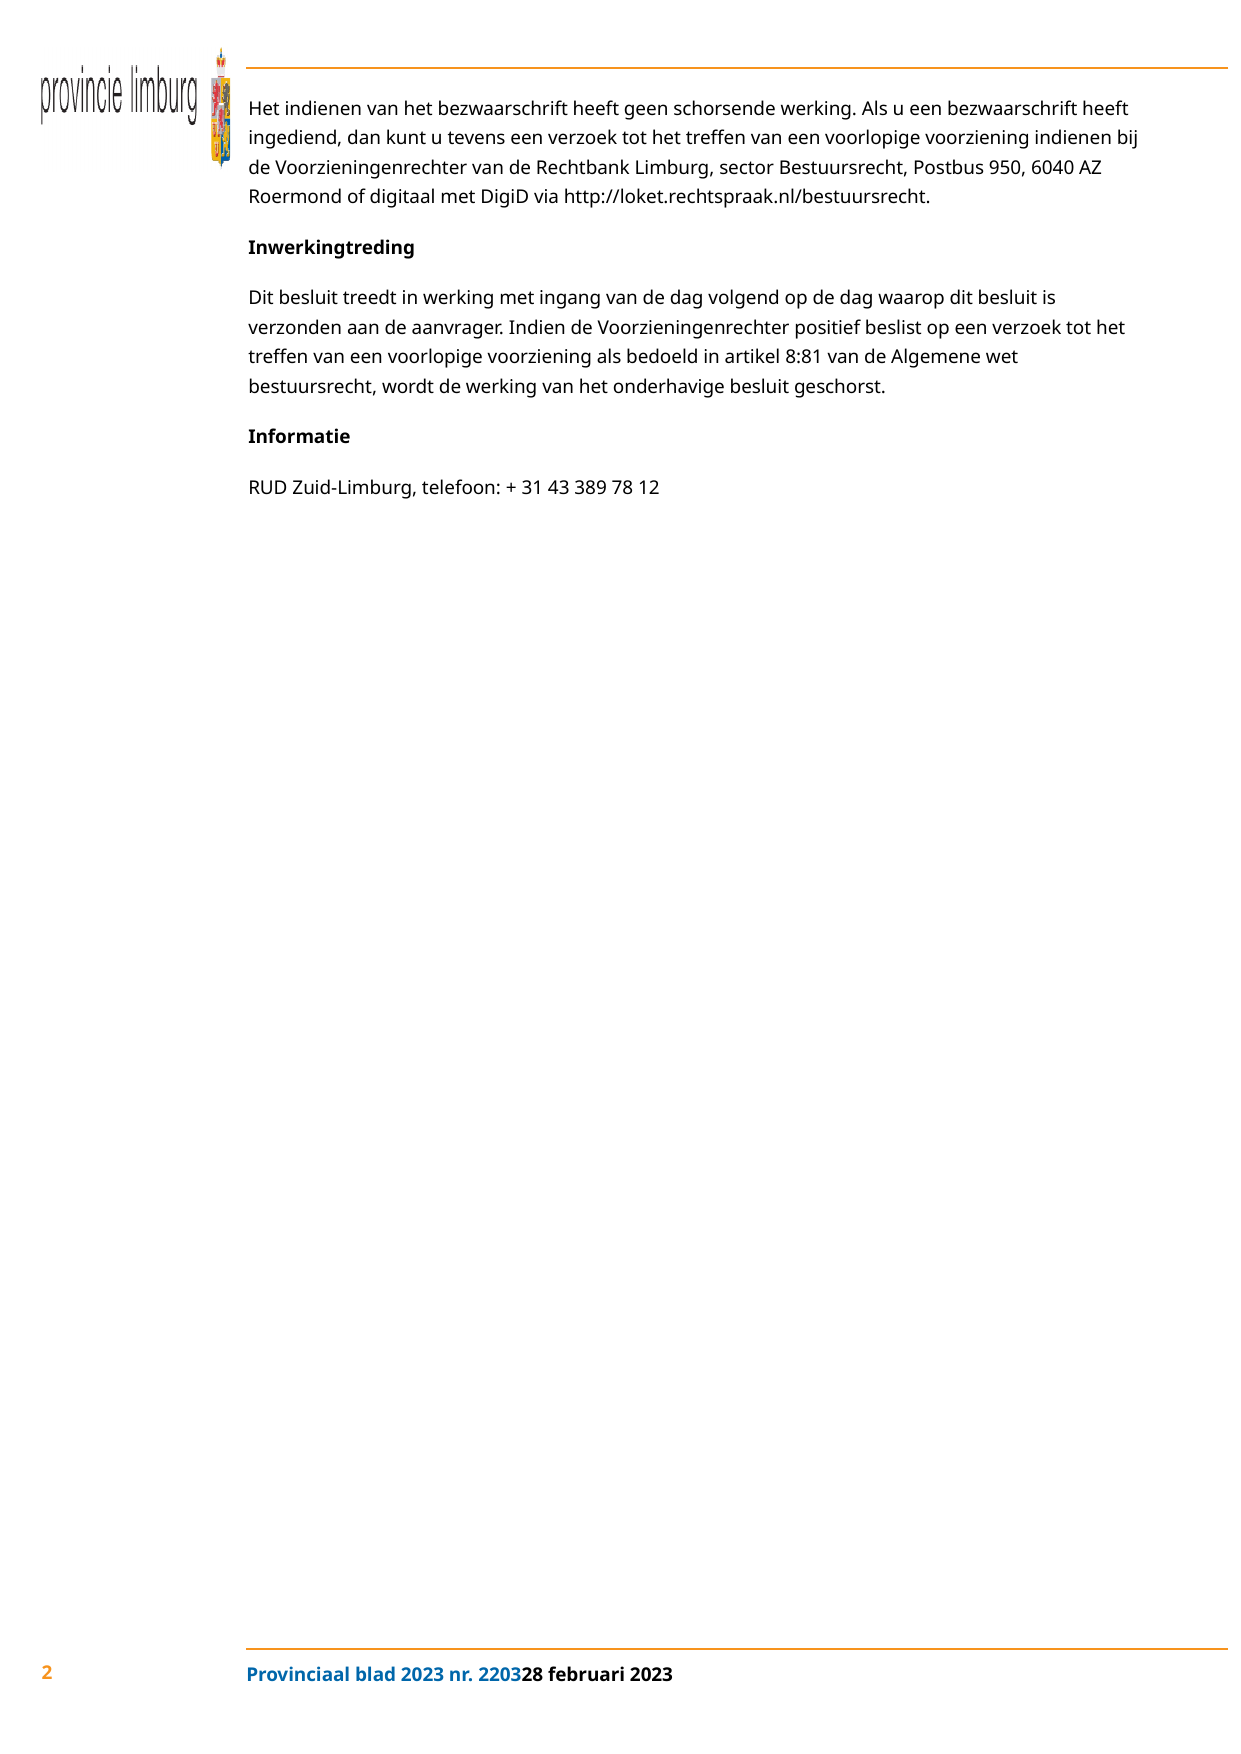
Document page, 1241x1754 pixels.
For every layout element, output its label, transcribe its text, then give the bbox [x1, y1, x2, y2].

text Dit besluit treedt in werking met ingang van de dag volgend op de dag waarop dit besluit is verzonden aan de aanvrager. Indien de Voorzieningenrechter positief beslist op een verzoek tot het treffen van een voorlopige voorziening als bedoeld in artikel 8:81 van de Algemene wet bestuursrecht, wordt de werking van het onderhavige besluit geschorst. [248, 284, 1152, 399]
text Het indienen van het bezwaarschrift heeft geen schorsende werking. Als u een bezwaarschrift heeft ingediend, dan kunt u tevens een verzoek tot het treffen van een voorlopige voorziening indienen bij de Voorzieningenrechter van de Rechtbank Limburg, sector Bestuursrecht, Postbus 950, 6040 AZ Roermond of digitaal met DigiD via http://loket.rechtspraak.nl/bestuursrecht. [248, 95, 1152, 209]
text Inwerkingtreding [248, 234, 1152, 260]
text RUD Zuid-Limburg, telefoon: + 31 43 389 78 12 [248, 474, 1152, 500]
text Informatie [248, 423, 1152, 449]
picture [41, 47, 231, 172]
